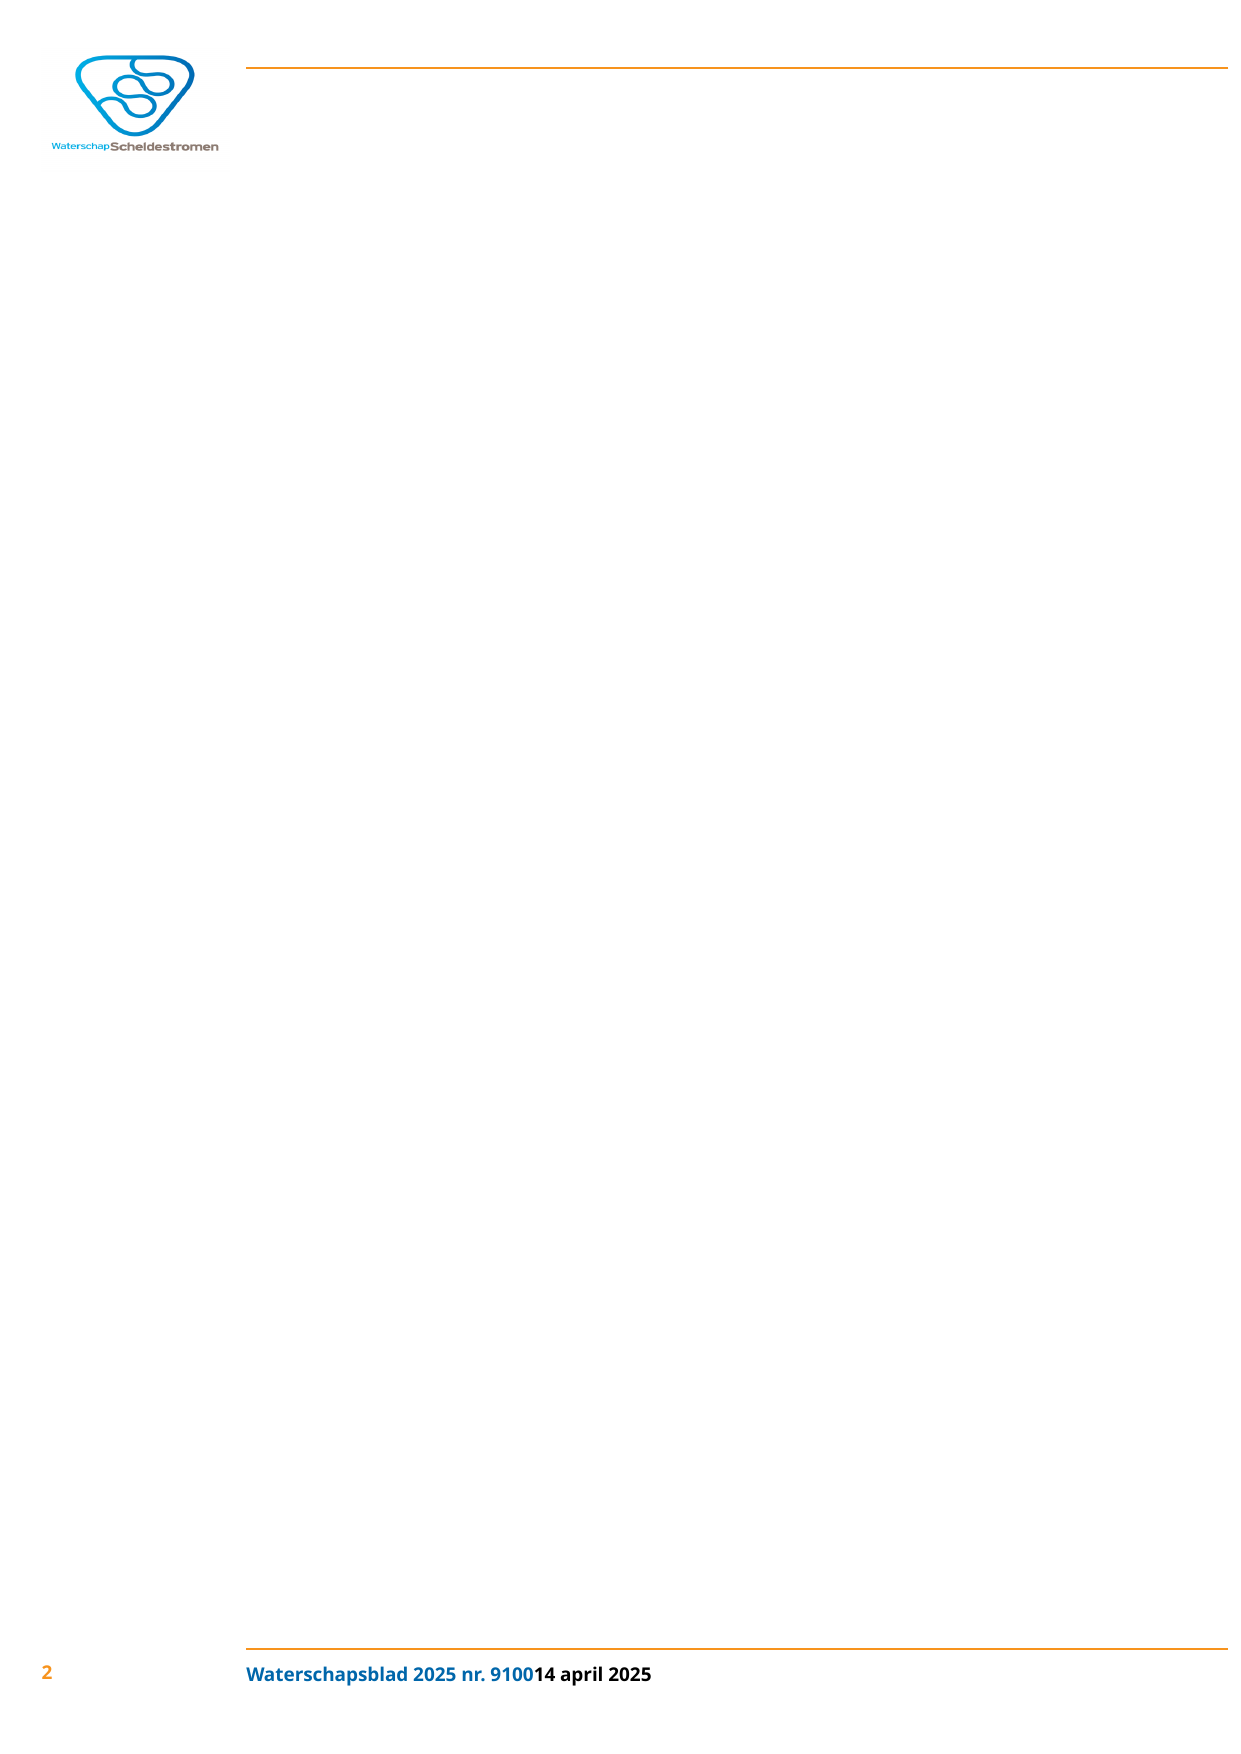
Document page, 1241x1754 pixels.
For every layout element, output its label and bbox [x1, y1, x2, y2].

picture [41, 47, 231, 172]
